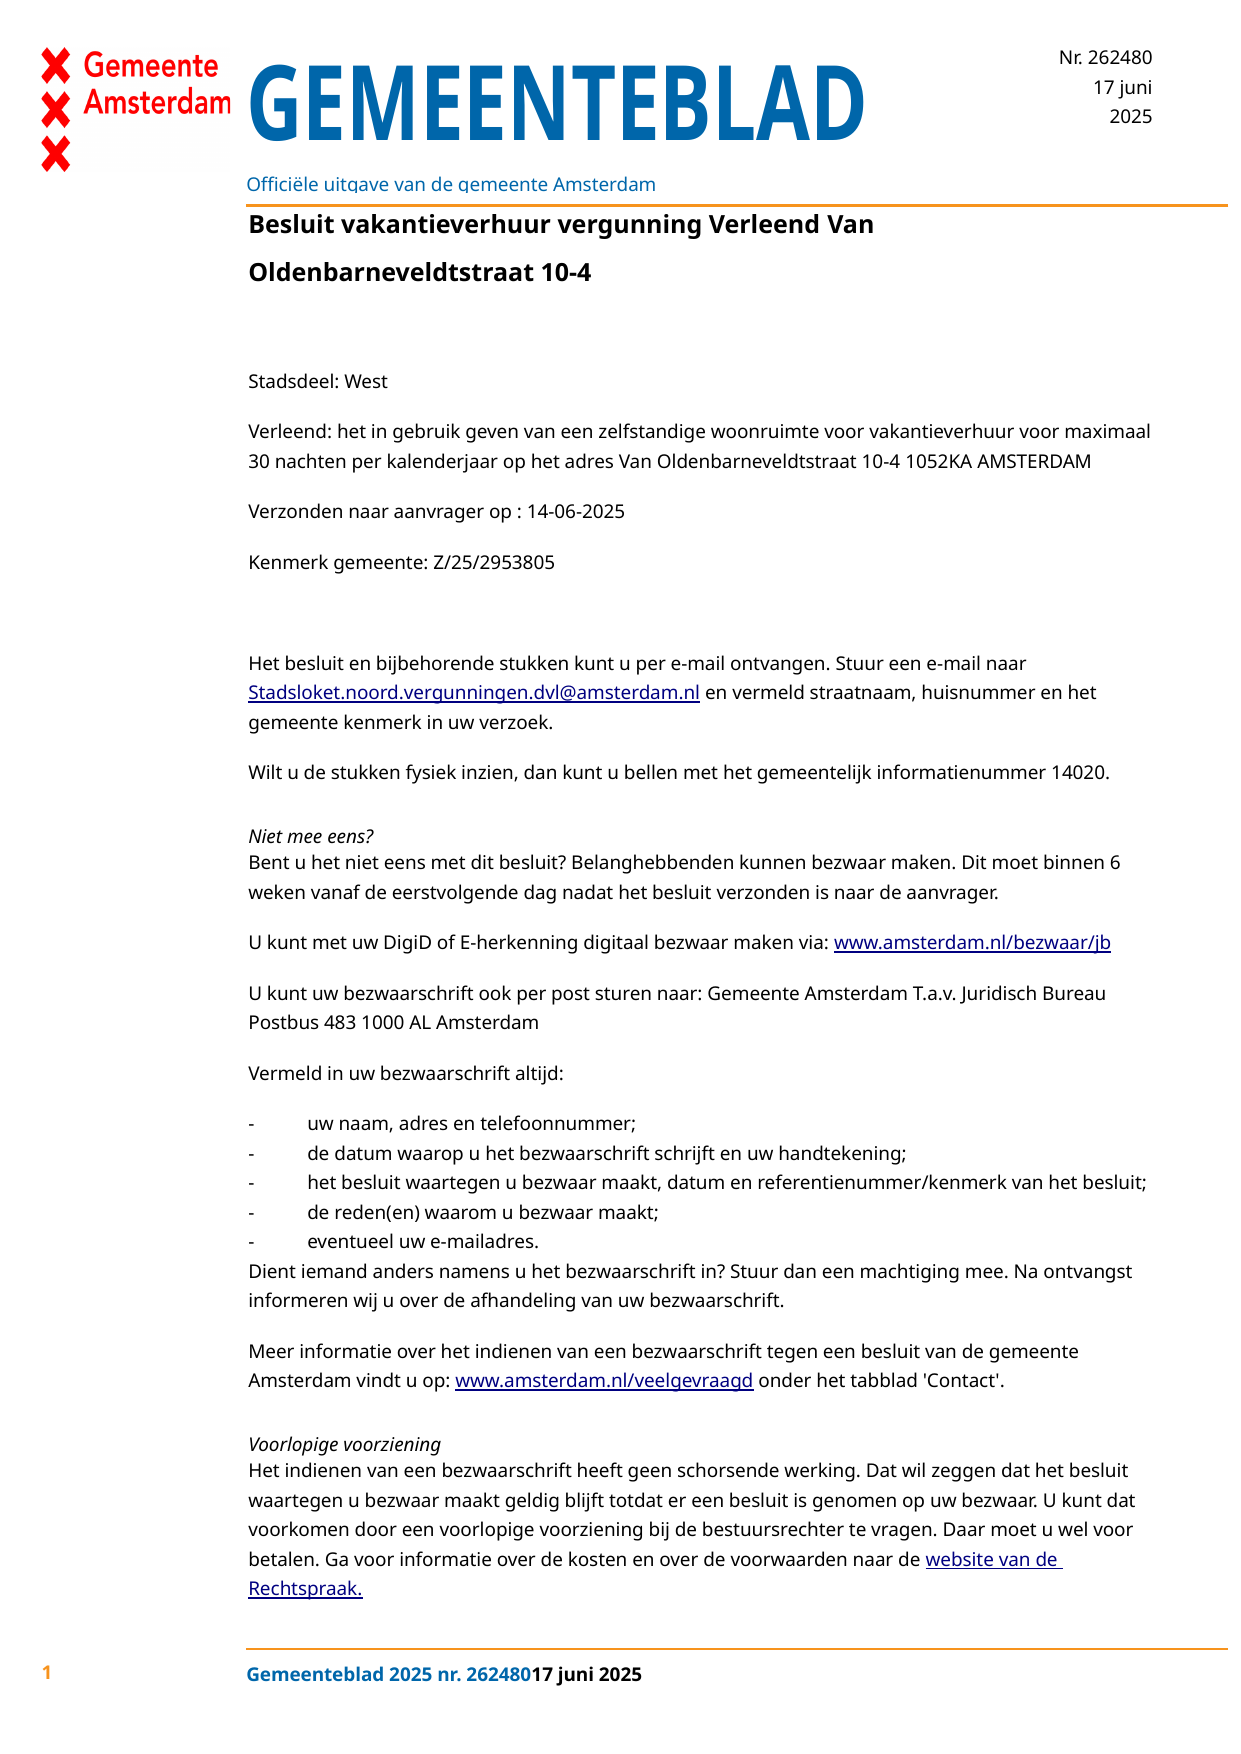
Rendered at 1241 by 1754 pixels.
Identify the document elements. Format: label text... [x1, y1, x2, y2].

text Vermeld in uw bezwaarschrift altijd: [248, 1060, 1152, 1085]
text Bent u het niet eens met dit besluit? Belanghebbenden kunnen bezwaar maken. Dit moet binnen 6 weken vanaf de eerstvolgende dag nadat het besluit verzonden is naar de aanvrager. [248, 849, 1152, 904]
text Niet mee eens? [248, 823, 1152, 849]
text Verleend: het in gebruik geven van een zelfstandige woonruimte voor vakantieverhuur voor maximaal 30 nachten per kalenderjaar op het adres Van Oldenbarneveldtstraat 10-4 1052KA AMSTERDAM [248, 419, 1152, 474]
text Het besluit en bijbehorende stukken kunt u per e-mail ontvangen. Stuur een e-mail naar Stadsloket.noord.vergunningen.dvl@amsterdam.nl en vermeld straatnaam, huisnummer en het gemeente kenmerk in uw verzoek. [248, 650, 1152, 735]
list eventueel uw e-mailadres. [248, 1228, 1152, 1254]
text Voorlopige voorziening [248, 1432, 1152, 1457]
text U kunt uw bezwaarschrift ook per post sturen naar: Gemeente Amsterdam T.a.v. Juridisch Bureau Postbus 483 1000 AL Amsterdam [248, 980, 1152, 1035]
text Kenmerk gemeente: Z/25/2953805 [248, 549, 1152, 575]
text U kunt met uw DigiD of E-herkenning digitaal bezwaar maken via: www.amsterdam.nl/bezwaar/jb [248, 929, 1152, 955]
picture [41, 47, 231, 172]
list het besluit waartegen u bezwaar maakt, datum en referentienummer/kenmerk van het besluit; [248, 1169, 1152, 1195]
text Het indienen van een bezwaarschrift heeft geen schorsende werking. Dat wil zeggen dat het besluit waartegen u bezwaar maakt geldig blijft totdat er een besluit is genomen op uw bezwaar. U kunt dat voorkomen door een voorlopige voorziening bij de bestuursrechter te vragen. Daar moet u wel voor betalen. Ga voor informatie over de kosten en over de voorwaarden naar de website van de Rechtspraak. [248, 1457, 1152, 1601]
list de reden(en) waarom u bezwaar maakt; [248, 1199, 1152, 1224]
list de datum waarop u het bezwaarschrift schrijft en uw handtekening; [248, 1140, 1152, 1165]
text Wilt u de stukken fysiek inzien, dan kunt u bellen met het gemeentelijk informatienummer 14020. [248, 759, 1152, 785]
text Stadsdeel: West [248, 368, 1152, 394]
text Verzonden naar aanvrager op : 14-06-2025 [248, 499, 1152, 524]
text Meer informatie over het indienen van een bezwaarschrift tegen een besluit van de gemeente Amsterdam vindt u op: www.amsterdam.nl/veelgevraagd onder het tabblad 'Contact'. [248, 1338, 1152, 1393]
list uw naam, adres en telefoonnummer; [248, 1110, 1152, 1136]
text Dient iemand anders namens u het bezwaarschrift in? Stuur dan een machtiging mee. Na ontvangst informeren wij u over de afhandeling van uw bezwaarschrift. [248, 1258, 1152, 1313]
text Besluit vakantieverhuur vergunning Verleend Van Oldenbarneveldtstraat 10-4 [248, 207, 1152, 288]
